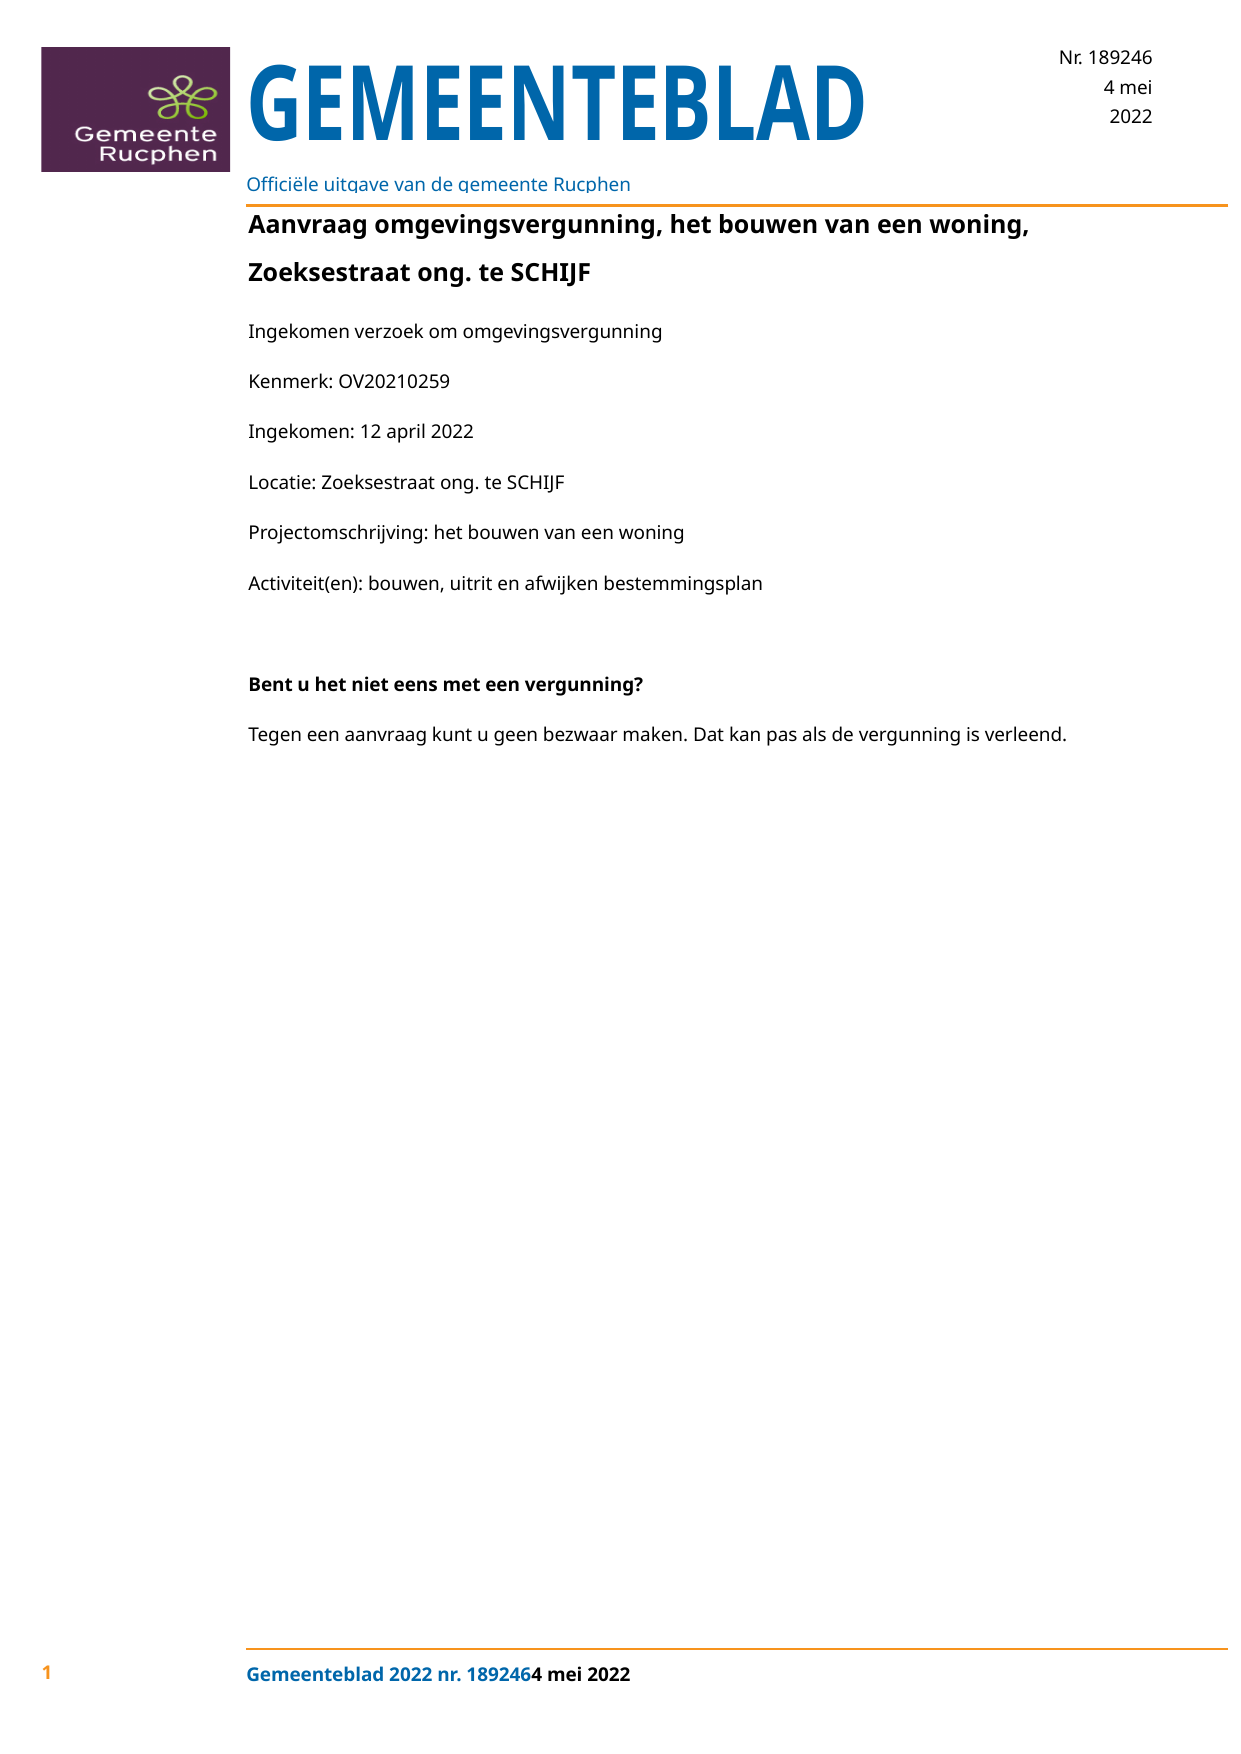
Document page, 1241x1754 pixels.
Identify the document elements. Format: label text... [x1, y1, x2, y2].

text Aanvraag omgevingsvergunning, het bouwen van een woning, Zoeksestraat ong. te SCHIJF [248, 207, 1152, 288]
text Tegen een aanvraag kunt u geen bezwaar maken. Dat kan pas als de vergunning is verleend. [248, 721, 1152, 747]
text Locatie: Zoeksestraat ong. te SCHIJF [248, 469, 1152, 495]
text Activiteit(en): bouwen, uitrit en afwijken bestemmingsplan [248, 570, 1152, 596]
text Kenmerk: OV20210259 [248, 368, 1152, 394]
text Bent u het niet eens met een vergunning? [248, 671, 1152, 697]
text Projectomschrijving: het bouwen van een woning [248, 519, 1152, 545]
text Ingekomen verzoek om omgevingsvergunning [248, 318, 1152, 344]
text Ingekomen: 12 april 2022 [248, 419, 1152, 444]
picture [41, 47, 231, 172]
